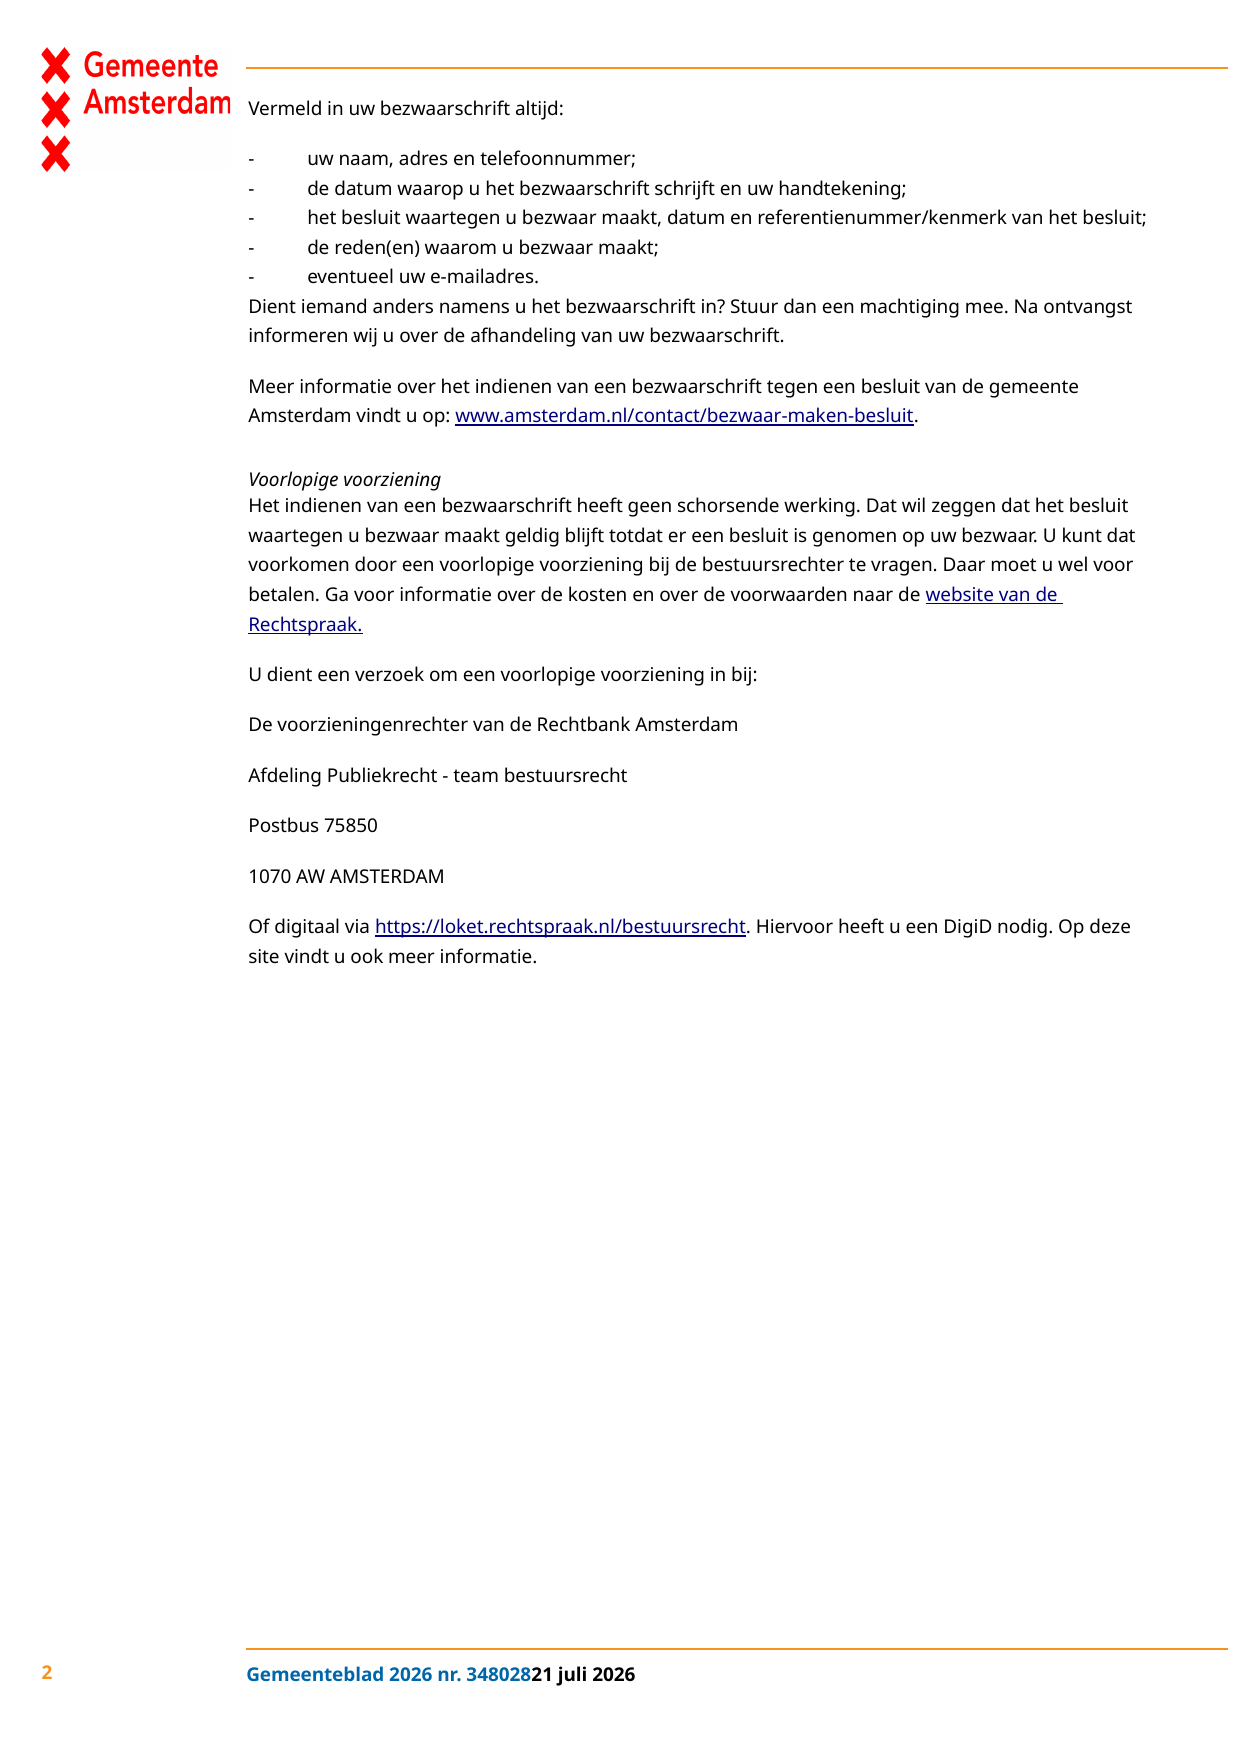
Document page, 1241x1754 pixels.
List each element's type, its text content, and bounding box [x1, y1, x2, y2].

text Voorlopige voorziening [248, 467, 1152, 492]
text Of digitaal via https://loket.rechtspraak.nl/bestuursrecht. Hiervoor heeft u een DigiD nodig. Op deze site vindt u ook meer informatie. [248, 913, 1152, 968]
list de reden(en) waarom u bezwaar maakt; [248, 234, 1152, 260]
list het besluit waartegen u bezwaar maakt, datum en referentienummer/kenmerk van het besluit; [248, 204, 1152, 230]
text Meer informatie over het indienen van een bezwaarschrift tegen een besluit van de gemeente Amsterdam vindt u op: www.amsterdam.nl/contact/bezwaar-maken-besluit. [248, 373, 1152, 428]
text Het indienen van een bezwaarschrift heeft geen schorsende werking. Dat wil zeggen dat het besluit waartegen u bezwaar maakt geldig blijft totdat er een besluit is genomen op uw bezwaar. U kunt dat voorkomen door een voorlopige voorziening bij de bestuursrechter te vragen. Daar moet u wel voor betalen. Ga voor informatie over de kosten en over de voorwaarden naar de website van de Rechtspraak. [248, 492, 1152, 636]
text Dient iemand anders namens u het bezwaarschrift in? Stuur dan een machtiging mee. Na ontvangst informeren wij u over de afhandeling van uw bezwaarschrift. [248, 293, 1152, 348]
text De voorzieningenrechter van de Rechtbank Amsterdam [248, 712, 1152, 737]
picture [41, 47, 231, 172]
list de datum waarop u het bezwaarschrift schrijft en uw handtekening; [248, 175, 1152, 201]
text Afdeling Publiekrecht - team bestuursrecht [248, 762, 1152, 788]
text 1070 AW AMSTERDAM [248, 863, 1152, 888]
text Postbus 75850 [248, 812, 1152, 838]
list uw naam, adres en telefoonnummer; [248, 145, 1152, 171]
text Vermeld in uw bezwaarschrift altijd: [248, 95, 1152, 121]
text U dient een verzoek om een voorlopige voorziening in bij: [248, 661, 1152, 687]
list eventueel uw e-mailadres. [248, 263, 1152, 289]
